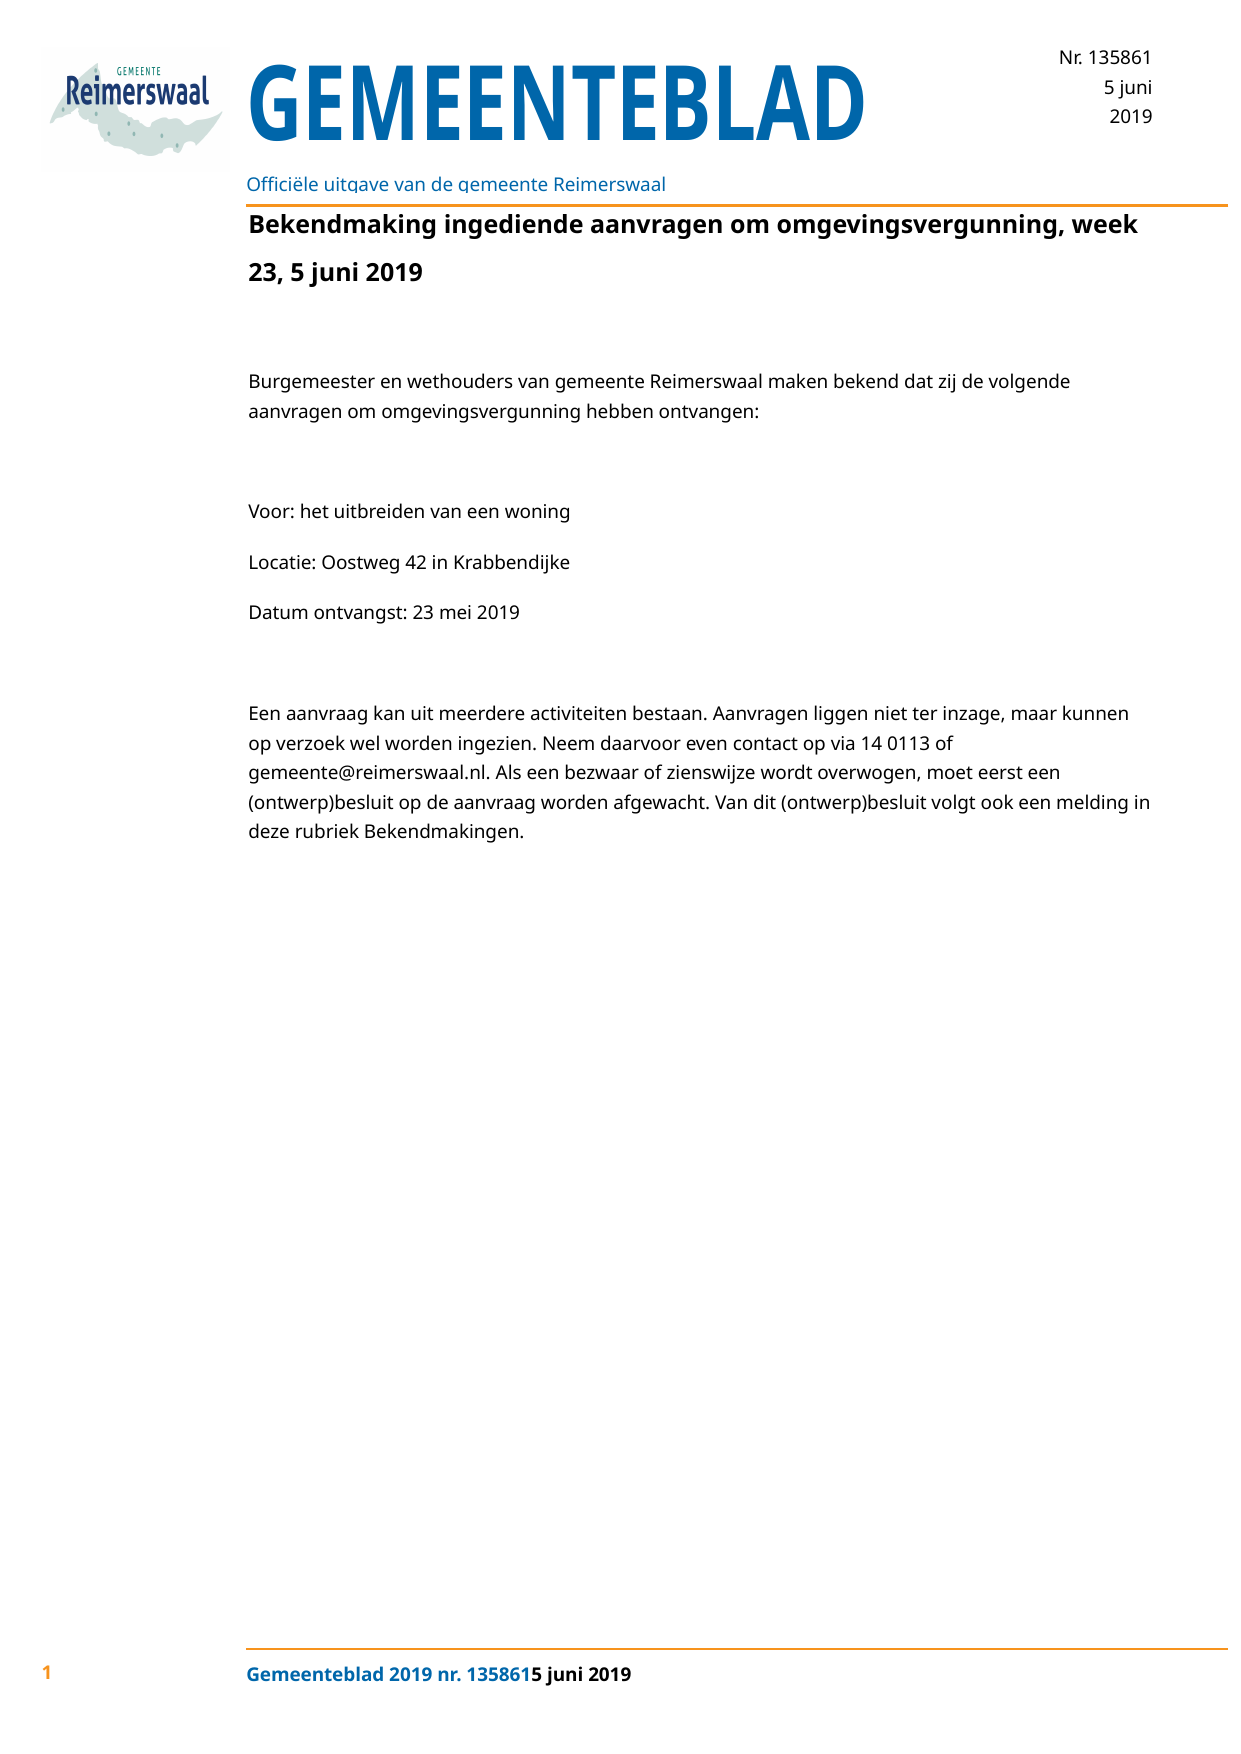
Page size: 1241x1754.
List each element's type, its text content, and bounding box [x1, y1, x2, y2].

text Bekendmaking ingediende aanvragen om omgevingsvergunning, week 23, 5 juni 2019 [248, 207, 1152, 288]
picture [41, 47, 231, 172]
text Een aanvraag kan uit meerdere activiteiten bestaan. Aanvragen liggen niet ter inzage, maar kunnen op verzoek wel worden ingezien. Neem daarvoor even contact op via 14 0113 of gemeente@reimerswaal.nl. Als een bezwaar of zienswijze wordt overwogen, moet eerst een (ontwerp)besluit op de aanvraag worden afgewacht. Van dit (ontwerp)besluit volgt ook een melding in deze rubriek Bekendmakingen. [248, 700, 1152, 844]
text Burgemeester en wethouders van gemeente Reimerswaal maken bekend dat zij de volgende aanvragen om omgevingsvergunning hebben ontvangen: [248, 368, 1152, 424]
text Locatie: Oostweg 42 in Krabbendijke [248, 549, 1152, 575]
text Datum ontvangst: 23 mei 2019 [248, 599, 1152, 625]
text Voor: het uitbreiden van een woning [248, 499, 1152, 524]
